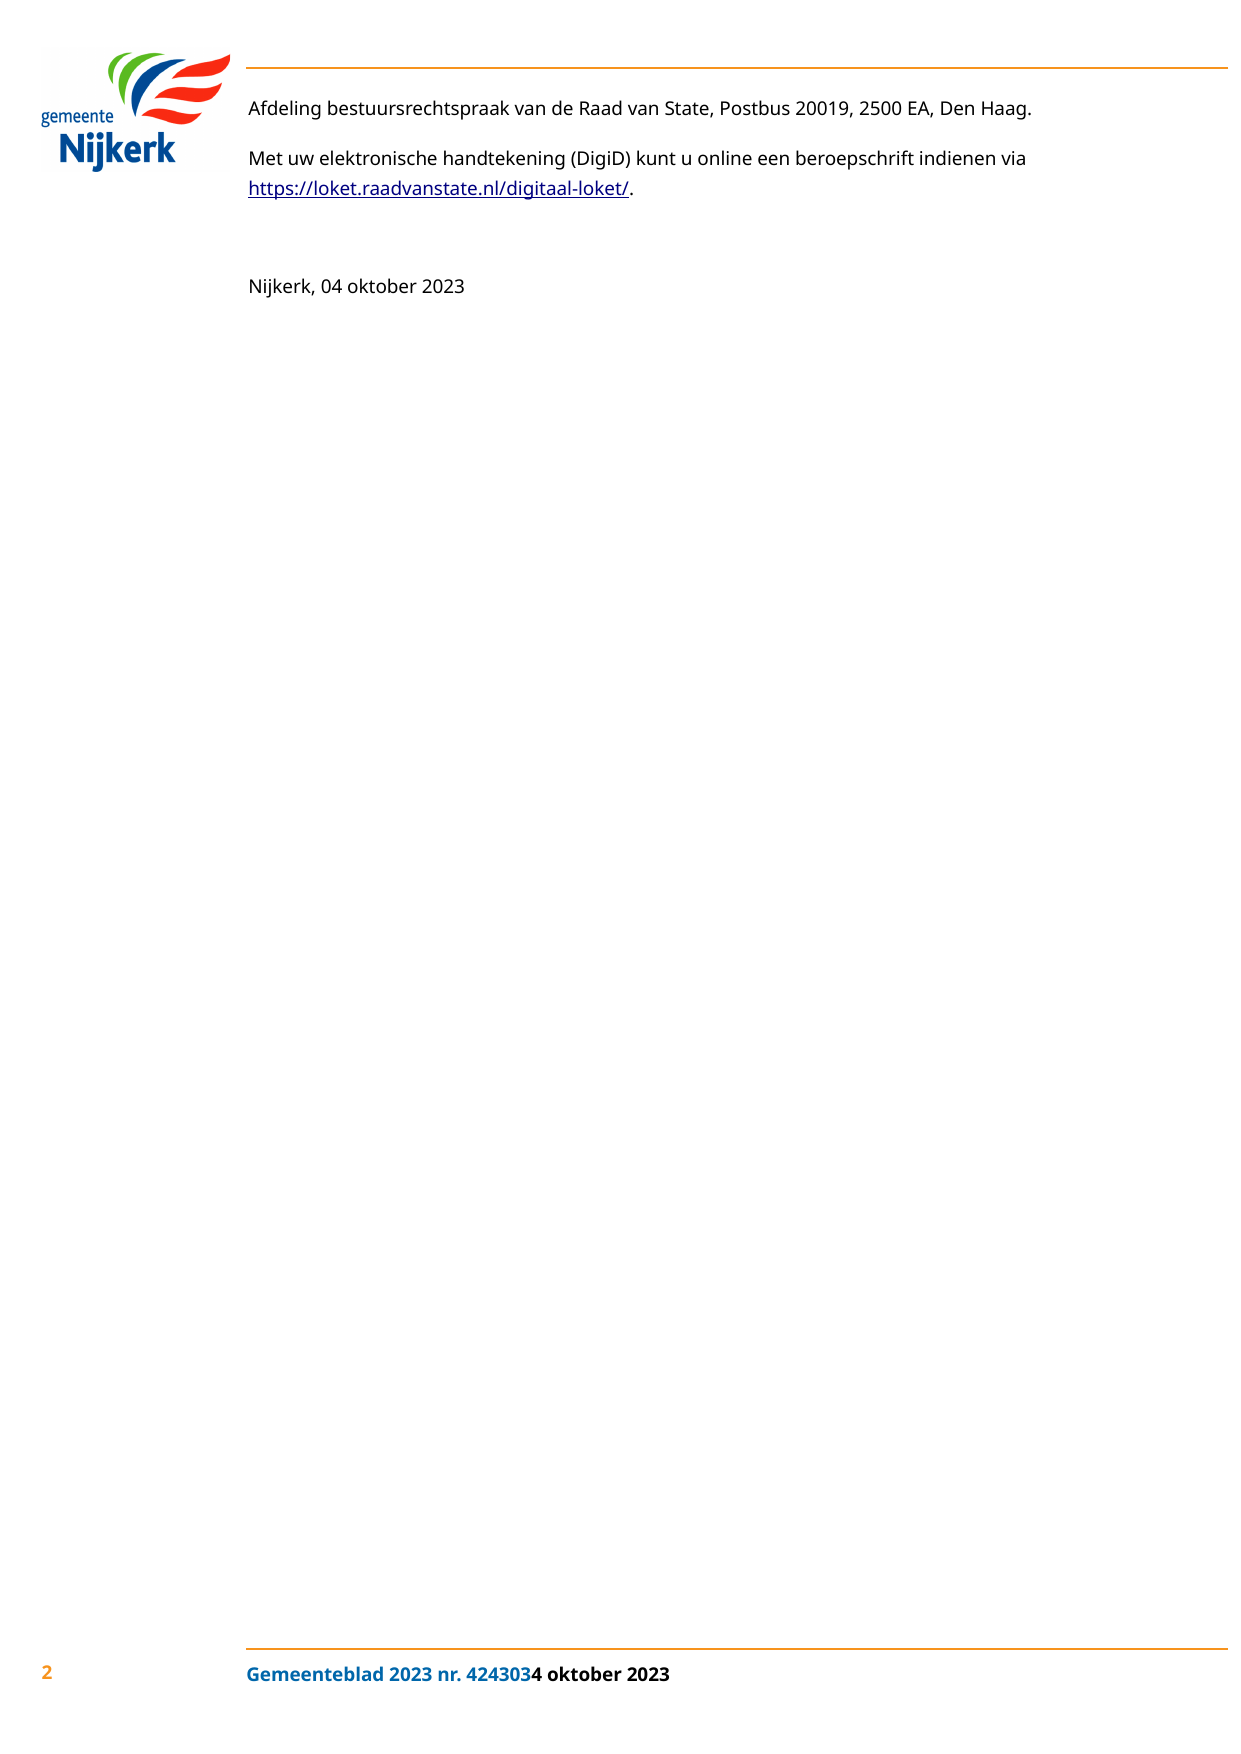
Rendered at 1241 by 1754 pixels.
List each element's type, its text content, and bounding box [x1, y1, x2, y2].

text Nijkerk, 04 oktober 2023 [248, 273, 1152, 299]
text Met uw elektronische handtekening (DigiD) kunt u online een beroepschrift indienen via https://loket.raadvanstate.nl/digitaal-loket/. [248, 145, 1152, 201]
picture [41, 47, 231, 172]
text Afdeling bestuursrechtspraak van de Raad van State, Postbus 20019, 2500 EA, Den Haag. [248, 95, 1152, 121]
